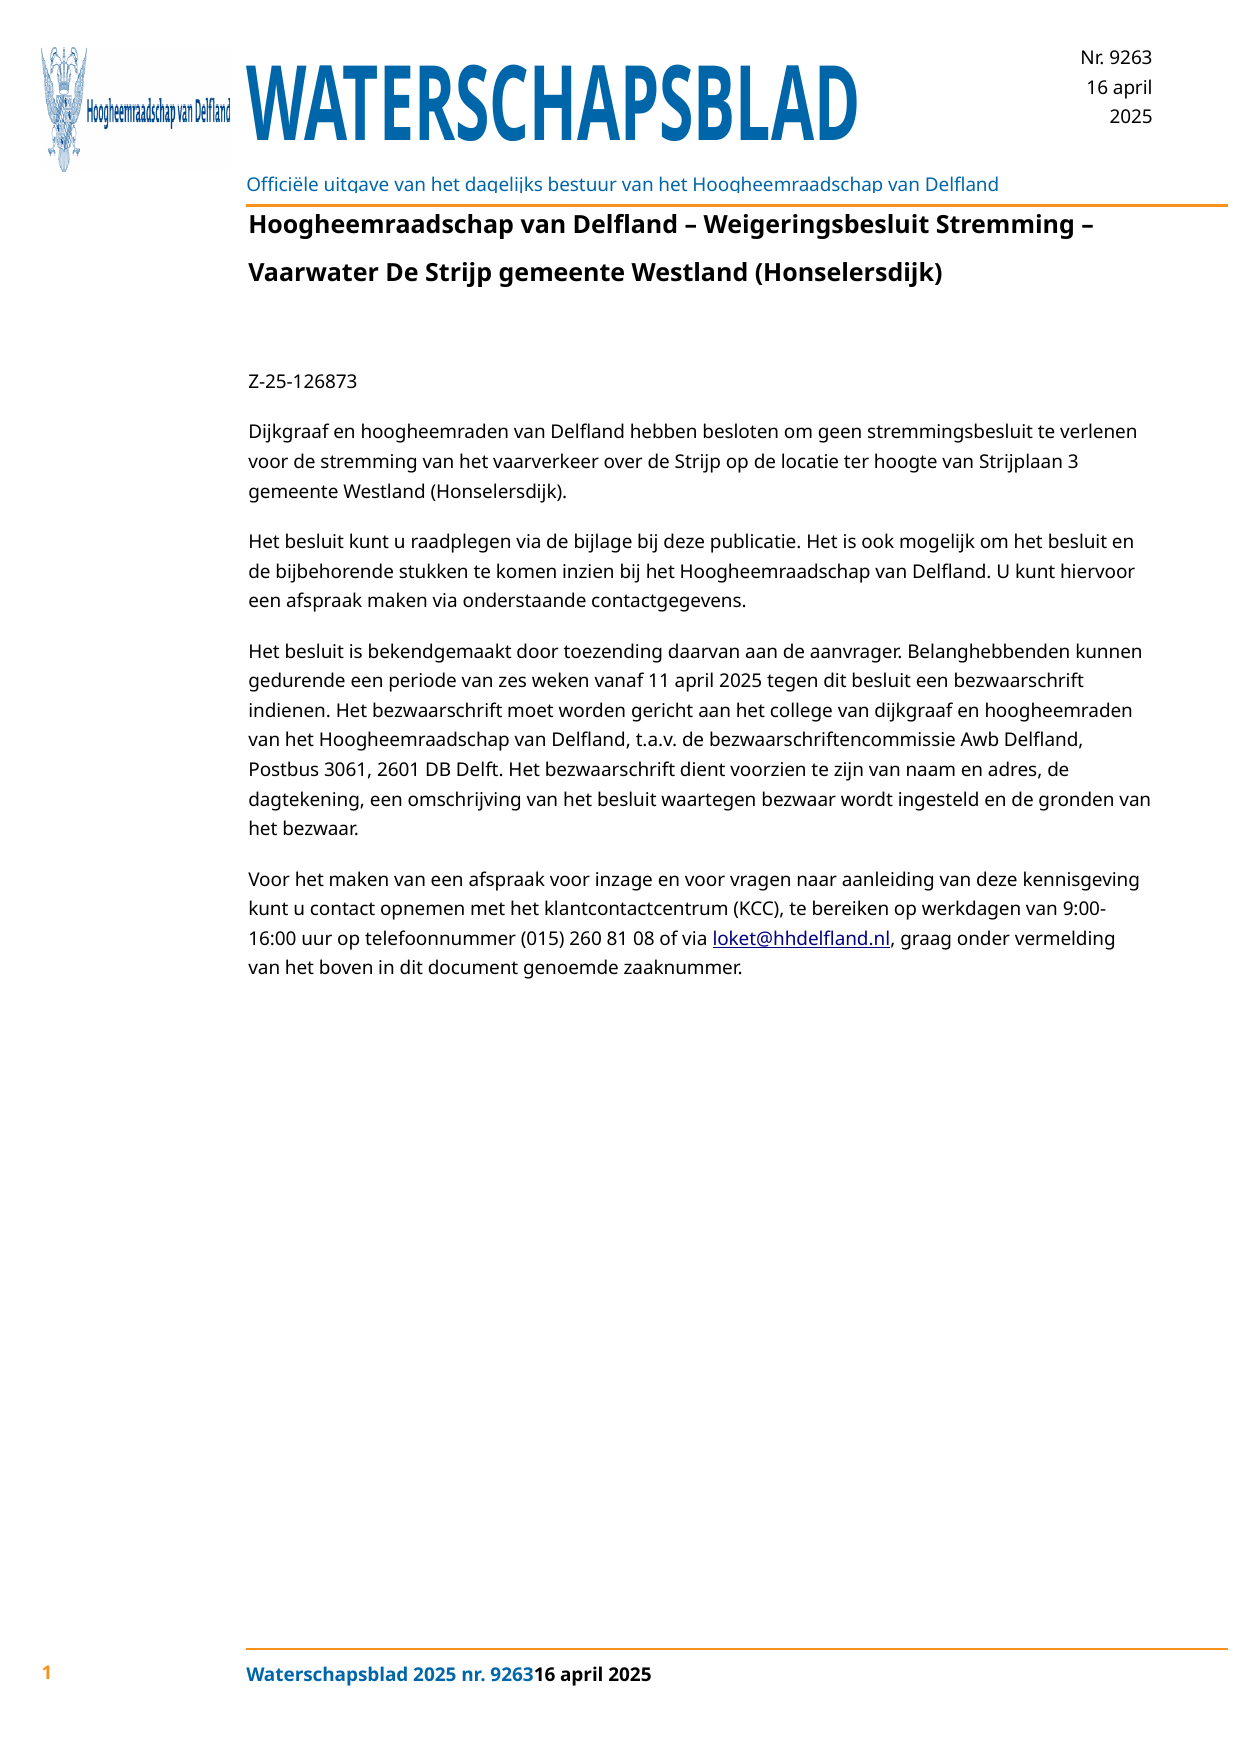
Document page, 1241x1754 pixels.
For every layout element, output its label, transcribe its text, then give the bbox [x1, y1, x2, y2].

text Het besluit is bekendgemaakt door toezending daarvan aan de aanvrager. Belanghebbenden kunnen gedurende een periode van zes weken vanaf 11 april 2025 tegen dit besluit een bezwaarschrift indienen. Het bezwaarschrift moet worden gericht aan het college van dijkgraaf en hoogheemraden van het Hoogheemraadschap van Delfland, t.a.v. de bezwaarschriftencommissie Awb Delfland, Postbus 3061, 2601 DB Delft. Het bezwaarschrift dient voorzien te zijn van naam en adres, de dagtekening, een omschrijving van het besluit waartegen bezwaar wordt ingesteld en de gronden van het bezwaar. [248, 638, 1152, 841]
text Voor het maken van een afspraak voor inzage en voor vragen naar aanleiding van deze kennisgeving kunt u contact opnemen met het klantcontactcentrum (KCC), te bereiken op werkdagen van 9:00-16:00 uur op telefoonnummer (015) 260 81 08 of via loket@hhdelfland.nl, graag onder vermelding van het boven in dit document genoemde zaaknummer. [248, 866, 1152, 980]
text Het besluit kunt u raadplegen via de bijlage bij deze publicatie. Het is ook mogelijk om het besluit en de bijbehorende stukken te komen inzien bij het Hoogheemraadschap van Delfland. U kunt hiervoor een afspraak maken via onderstaande contactgegevens. [248, 528, 1152, 613]
text Dijkgraaf en hoogheemraden van Delfland hebben besloten om geen stremmingsbesluit te verlenen voor de stremming van het vaarverkeer over de Strijp op de locatie ter hoogte van Strijplaan 3 gemeente Westland (Honselersdijk). [248, 419, 1152, 504]
text Z-25-126873 [248, 368, 1152, 394]
picture [41, 47, 231, 172]
text Hoogheemraadschap van Delfland – Weigeringsbesluit Stremming – Vaarwater De Strijp gemeente Westland (Honselersdijk) [248, 207, 1152, 288]
